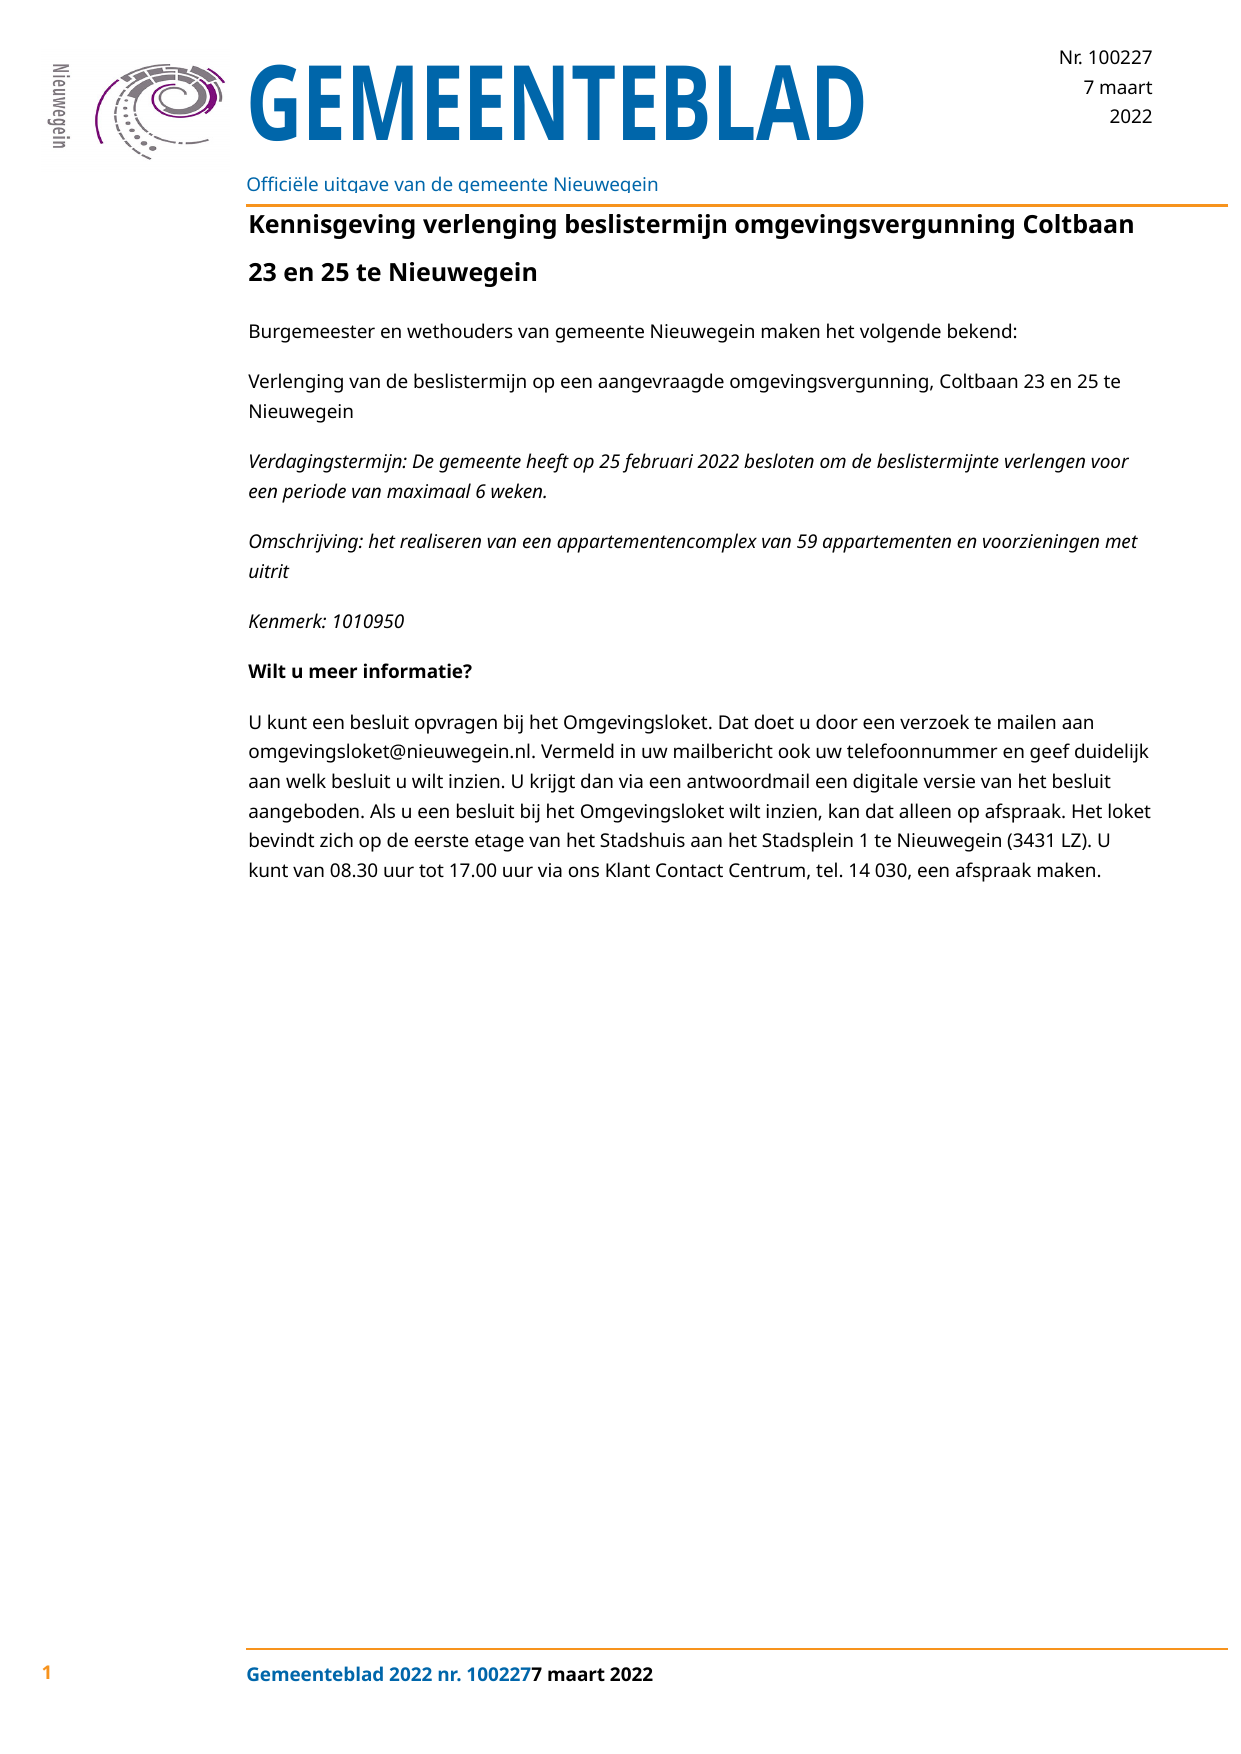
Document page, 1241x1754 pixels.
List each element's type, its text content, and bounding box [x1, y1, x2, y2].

text Kenmerk: 1010950 [248, 608, 1152, 634]
text U kunt een besluit opvragen bij het Omgevingsloket. Dat doet u door een verzoek te mailen aan omgevingsloket@nieuwegein.nl. Vermeld in uw mailbericht ook uw telefoonnummer en geef duidelijk aan welk besluit u wilt inzien. U krijgt dan via een antwoordmail een digitale versie van het besluit aangeboden. Als u een besluit bij het Omgevingsloket wilt inzien, kan dat alleen op afspraak. Het loket bevindt zich op de eerste etage van het Stadshuis aan het Stadsplein 1 te Nieuwegein (3431 LZ). U kunt van 08.30 uur tot 17.00 uur via ons Klant Contact Centrum, tel. 14 030, een afspraak maken. [248, 709, 1152, 883]
text Kennisgeving verlenging beslistermijn omgevingsvergunning Coltbaan 23 en 25 te Nieuwegein [248, 207, 1152, 288]
text Wilt u meer informatie? [248, 659, 1152, 684]
picture [41, 47, 231, 172]
text Omschrijving: het realiseren van een appartementencomplex van 59 appartementen en voorzieningen met uitrit [248, 528, 1152, 584]
text Burgemeester en wethouders van gemeente Nieuwegein maken het volgende bekend: [248, 318, 1152, 344]
text Verlenging van de beslistermijn op een aangevraagde omgevingsvergunning, Coltbaan 23 en 25 te Nieuwegein [248, 368, 1152, 424]
text Verdagingstermijn: De gemeente heeft op 25 februari 2022 besloten om de beslistermijnte verlengen voor een periode van maximaal 6 weken. [248, 448, 1152, 504]
